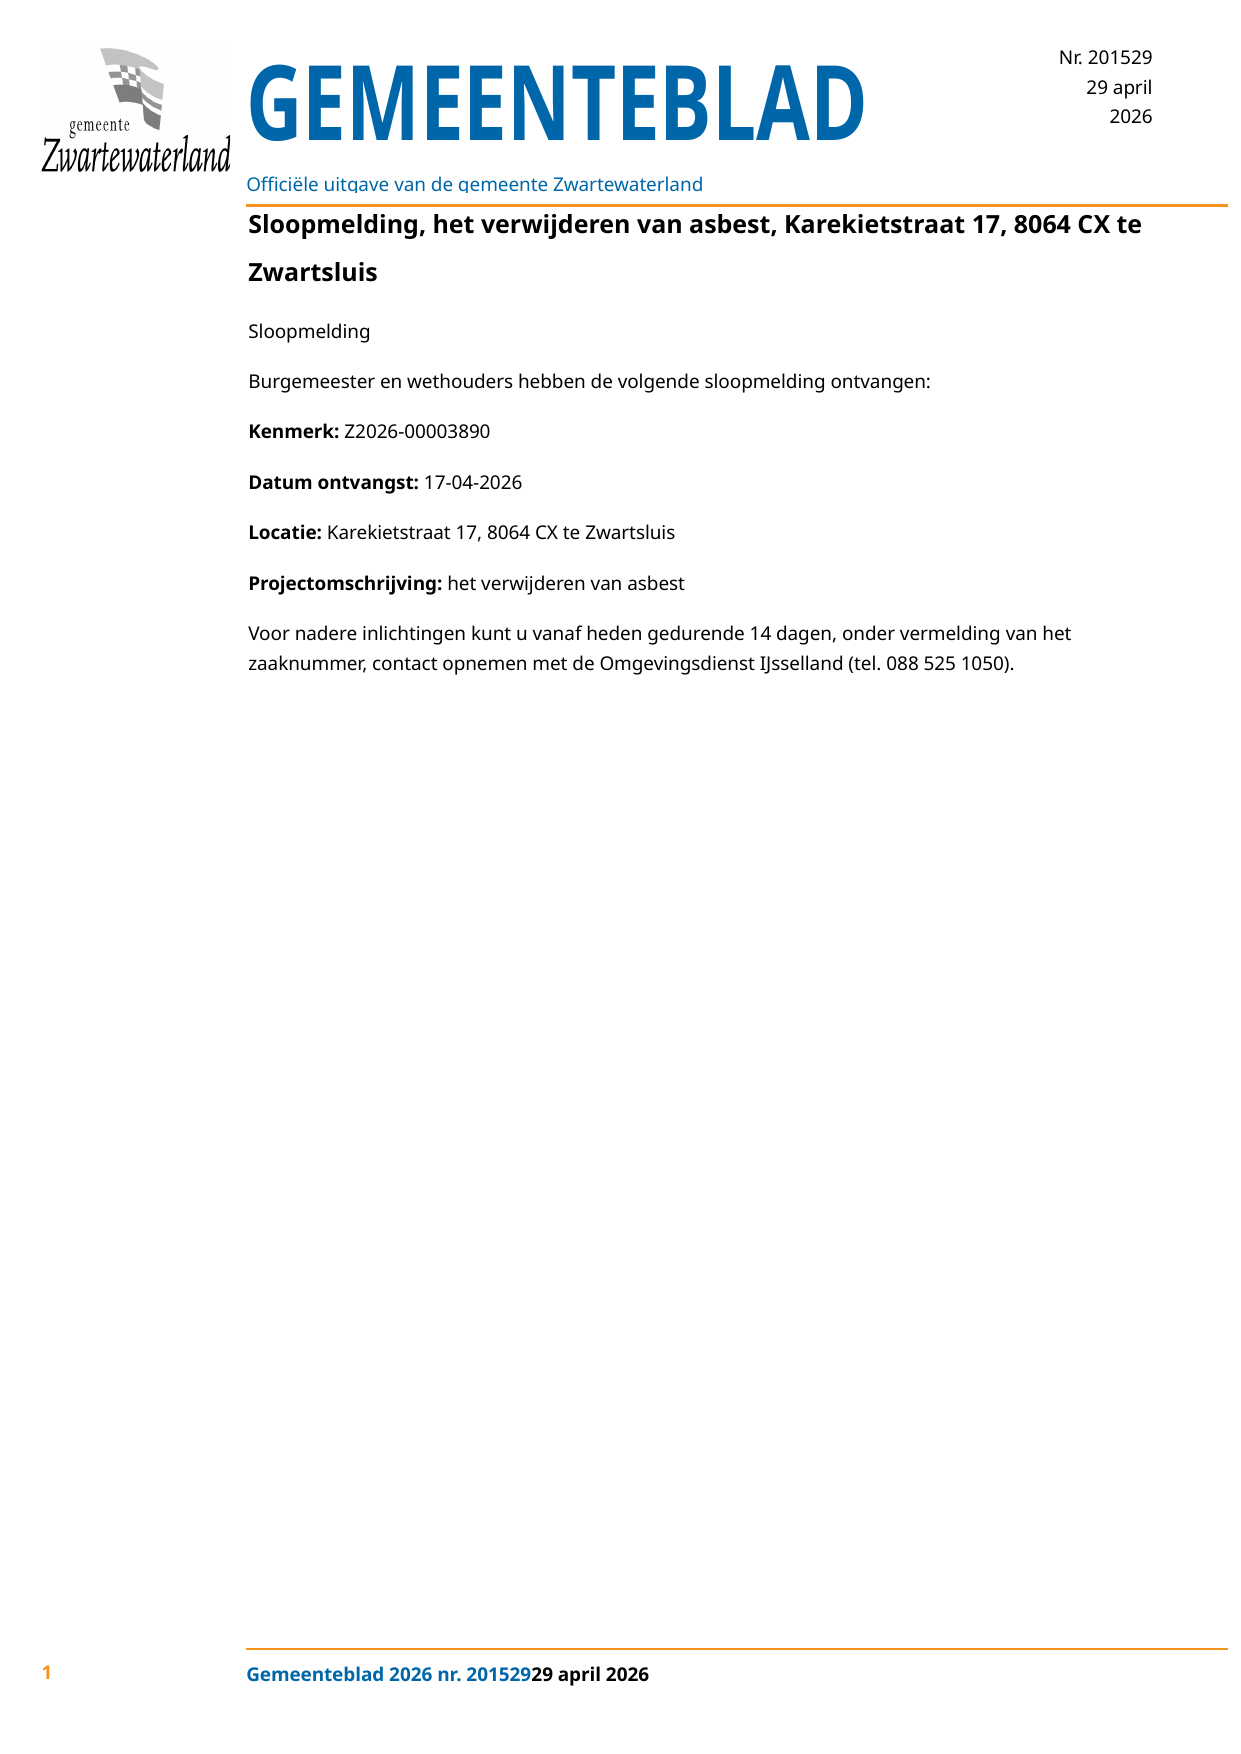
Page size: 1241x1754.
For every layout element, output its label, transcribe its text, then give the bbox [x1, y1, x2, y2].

text Burgemeester en wethouders hebben de volgende sloopmelding ontvangen: [248, 368, 1152, 394]
text Projectomschrijving: het verwijderen van asbest [248, 570, 1152, 596]
text Locatie: Karekietstraat 17, 8064 CX te Zwartsluis [248, 519, 1152, 545]
text Datum ontvangst: 17-04-2026 [248, 469, 1152, 495]
picture [41, 47, 231, 172]
text Kenmerk: Z2026-00003890 [248, 419, 1152, 444]
text Voor nadere inlichtingen kunt u vanaf heden gedurende 14 dagen, onder vermelding van het zaaknummer, contact opnemen met de Omgevingsdienst IJsselland (tel. 088 525 1050). [248, 620, 1152, 676]
text Sloopmelding, het verwijderen van asbest, Karekietstraat 17, 8064 CX te Zwartsluis [248, 207, 1152, 288]
text Sloopmelding [248, 318, 1152, 344]
